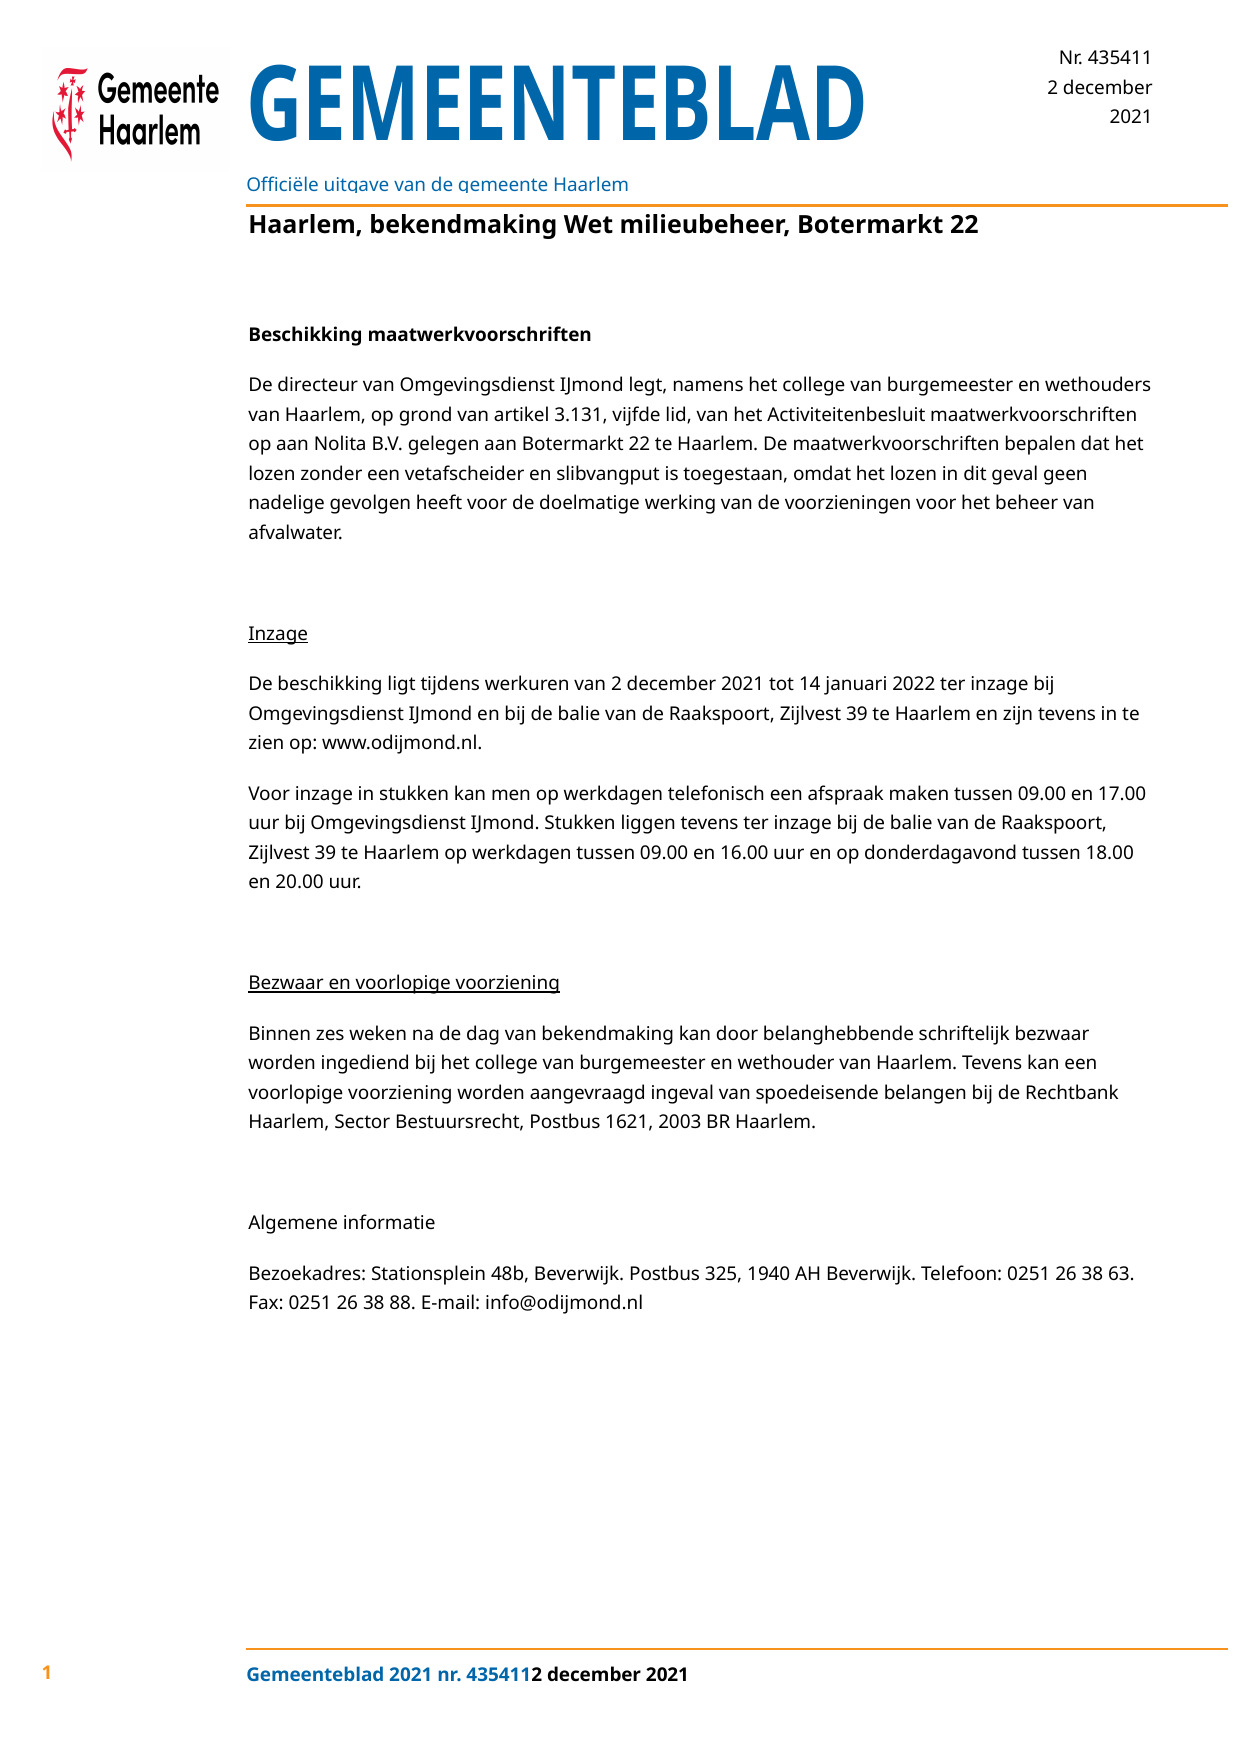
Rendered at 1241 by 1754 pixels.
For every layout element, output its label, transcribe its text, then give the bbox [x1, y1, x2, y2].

text Inzage [248, 620, 1152, 646]
text Beschikking maatwerkvoorschriften [248, 321, 1152, 346]
text Voor inzage in stukken kan men op werkdagen telefonisch een afspraak maken tussen 09.00 en 17.00 uur bij Omgevingsdienst IJmond. Stukken liggen tevens ter inzage bij de balie van de Raakspoort, Zijlvest 39 te Haarlem op werkdagen tussen 09.00 en 16.00 uur en op donderdagavond tussen 18.00 en 20.00 uur. [248, 780, 1152, 894]
text Bezoekadres: Stationsplein 48b, Beverwijk. Postbus 325, 1940 AH Beverwijk. Telefoon: 0251 26 38 63. Fax: 0251 26 38 88. E-mail: info@odijmond.nl [248, 1260, 1152, 1315]
text Bezwaar en voorlopige voorziening [248, 969, 1152, 995]
text De beschikking ligt tijdens werkuren van 2 december 2021 tot 14 januari 2022 ter inzage bij Omgevingsdienst IJmond en bij de balie van de Raakspoort, Zijlvest 39 te Haarlem en zijn tevens in te zien op: www.odijmond.nl. [248, 670, 1152, 755]
text Algemene informatie [248, 1209, 1152, 1235]
text Haarlem, bekendmaking Wet milieubeheer, Botermarkt 22 [248, 207, 1152, 241]
text De directeur van Omgevingsdienst IJmond legt, namens het college van burgemeester en wethouders van Haarlem, op grond van artikel 3.131, vijfde lid, van het Activiteitenbesluit maatwerkvoorschriften op aan Nolita B.V. gelegen aan Botermarkt 22 te Haarlem. De maatwerkvoorschriften bepalen dat het lozen zonder een vetafscheider en slibvangput is toegestaan, omdat het lozen in dit geval geen nadelige gevolgen heeft voor de doelmatige werking van de voorzieningen voor het beheer van afvalwater. [248, 371, 1152, 545]
picture [41, 47, 231, 172]
text Binnen zes weken na de dag van bekendmaking kan door belanghebbende schriftelijk bezwaar worden ingediend bij het college van burgemeester en wethouder van Haarlem. Tevens kan een voorlopige voorziening worden aangevraagd ingeval van spoedeisende belangen bij de Rechtbank Haarlem, Sector Bestuursrecht, Postbus 1621, 2003 BR Haarlem. [248, 1020, 1152, 1134]
